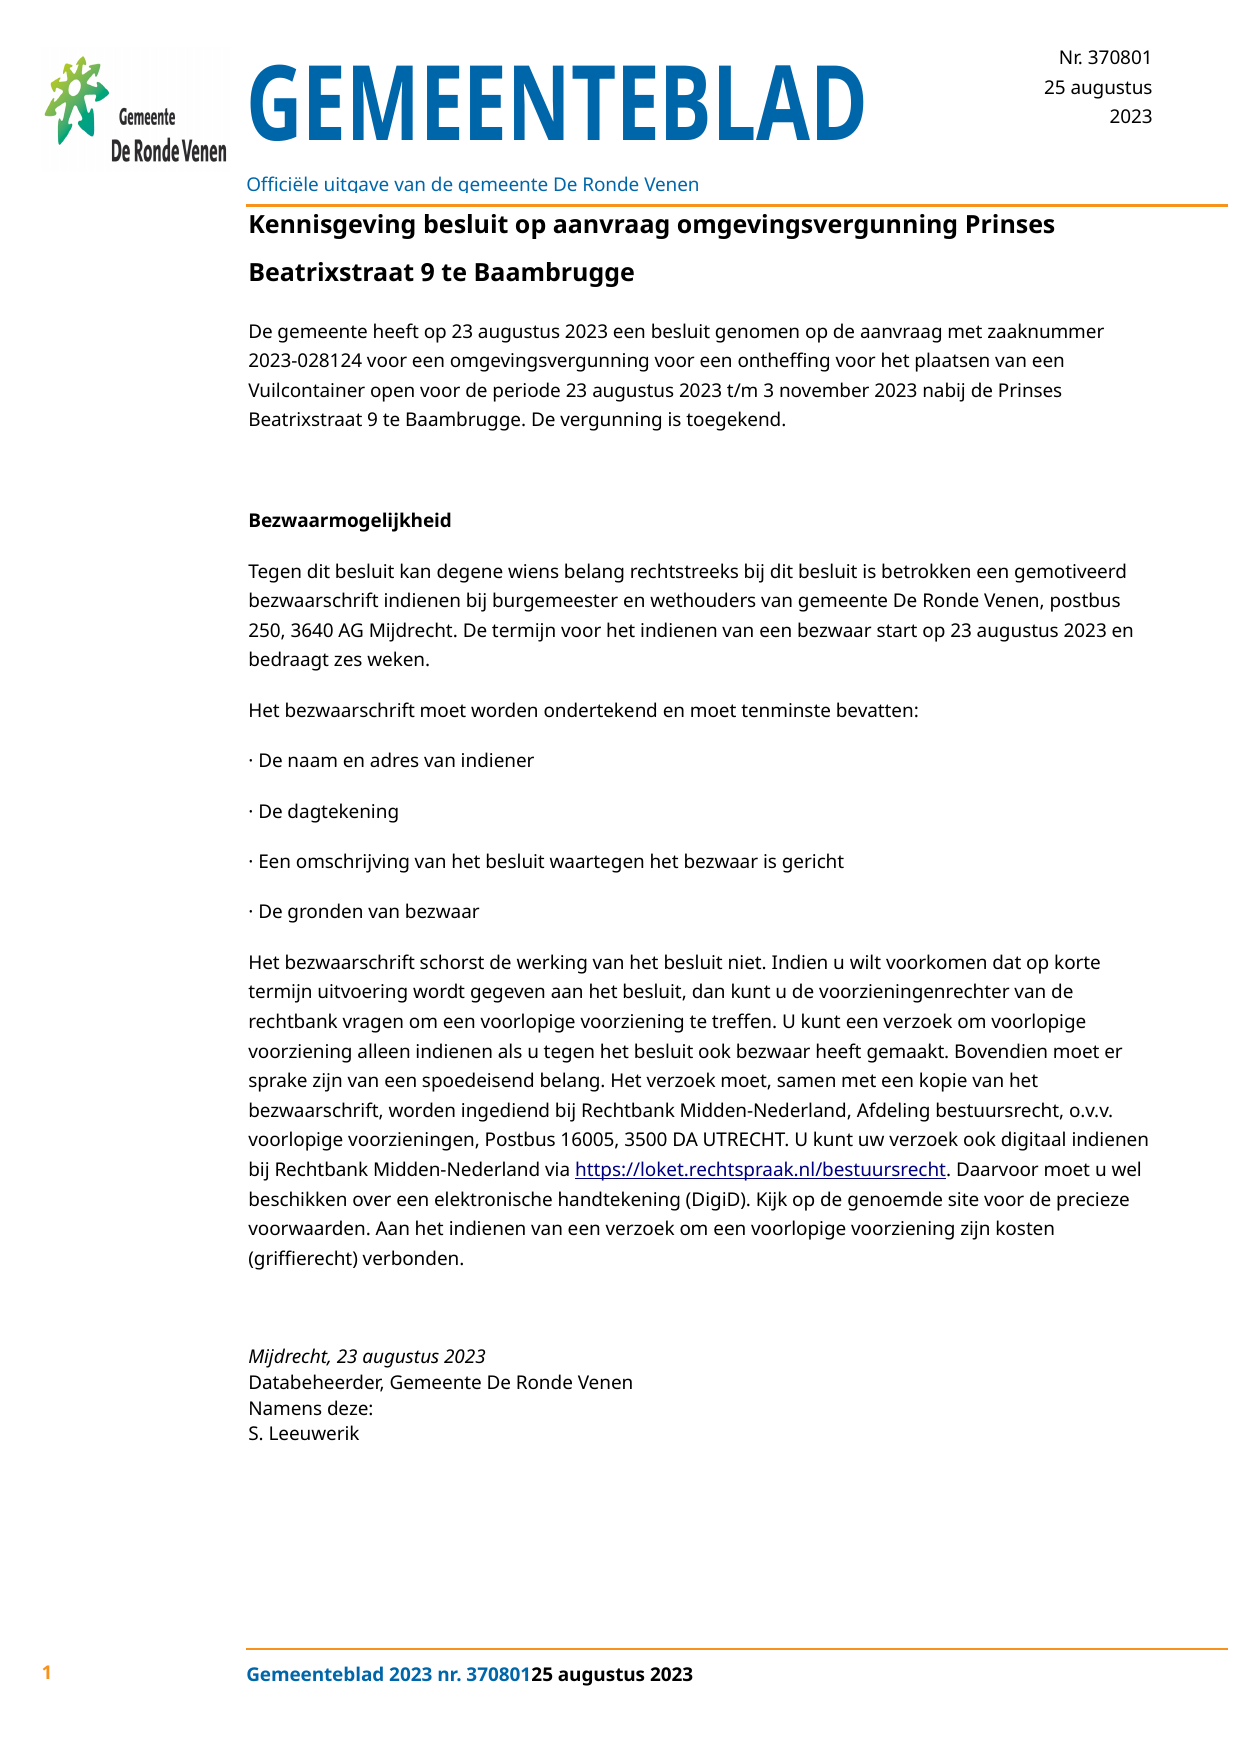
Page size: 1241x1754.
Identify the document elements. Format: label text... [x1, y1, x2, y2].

picture [41, 47, 231, 172]
text · De gronden van bezwaar [248, 899, 1152, 924]
text De gemeente heeft op 23 augustus 2023 een besluit genomen op de aanvraag met zaaknummer 2023-028124 voor een omgevingsvergunning voor een ontheffing voor het plaatsen van een Vuilcontainer open voor de periode 23 augustus 2023 t/m 3 november 2023 nabij de Prinses Beatrixstraat 9 te Baambrugge. De vergunning is toegekend. [248, 318, 1152, 432]
text Het bezwaarschrift schorst de werking van het besluit niet. Indien u wilt voorkomen dat op korte termijn uitvoering wordt gegeven aan het besluit, dan kunt u de voorzieningenrechter van de rechtbank vragen om een voorlopige voorziening te treffen. U kunt een verzoek om voorlopige voorziening alleen indienen als u tegen het besluit ook bezwaar heeft gemaakt. Bovendien moet er sprake zijn van een spoedeisend belang. Het verzoek moet, samen met een kopie van het bezwaarschrift, worden ingediend bij Rechtbank Midden-Nederland, Afdeling bestuursrecht, o.v.v. voorlopige voorzieningen, Postbus 16005, 3500 DA UTRECHT. U kunt uw verzoek ook digitaal indienen bij Rechtbank Midden-Nederland via https://loket.rechtspraak.nl/bestuursrecht. Daarvoor moet u wel beschikken over een elektronische handtekening (DigiD). Kijk op de genoemde site voor de precieze voorwaarden. Aan het indienen van een verzoek om een voorlopige voorziening zijn kosten (griffierecht) verbonden. [248, 949, 1152, 1271]
text Mijdrecht, 23 augustus 2023 [248, 1343, 1152, 1369]
text Het bezwaarschrift moet worden ondertekend en moet tenminste bevatten: [248, 697, 1152, 723]
text · De dagtekening [248, 798, 1152, 824]
text Tegen dit besluit kan degene wiens belang rechtstreeks bij dit besluit is betrokken een gemotiveerd bezwaarschrift indienen bij burgemeester en wethouders van gemeente De Ronde Venen, postbus 250, 3640 AG Mijdrecht. De termijn voor het indienen van een bezwaar start op 23 augustus 2023 en bedraagt zes weken. [248, 558, 1152, 672]
text Kennisgeving besluit op aanvraag omgevingsvergunning Prinses Beatrixstraat 9 te Baambrugge [248, 207, 1152, 288]
text S. Leeuwerik [248, 1420, 1152, 1446]
text Bezwaarmogelijkheid [248, 507, 1152, 533]
text Namens deze: [248, 1395, 1152, 1420]
text Databeheerder, Gemeente De Ronde Venen [248, 1369, 1152, 1395]
text · Een omschrijving van het besluit waartegen het bezwaar is gericht [248, 848, 1152, 874]
text · De naam en adres van indiener [248, 747, 1152, 773]
